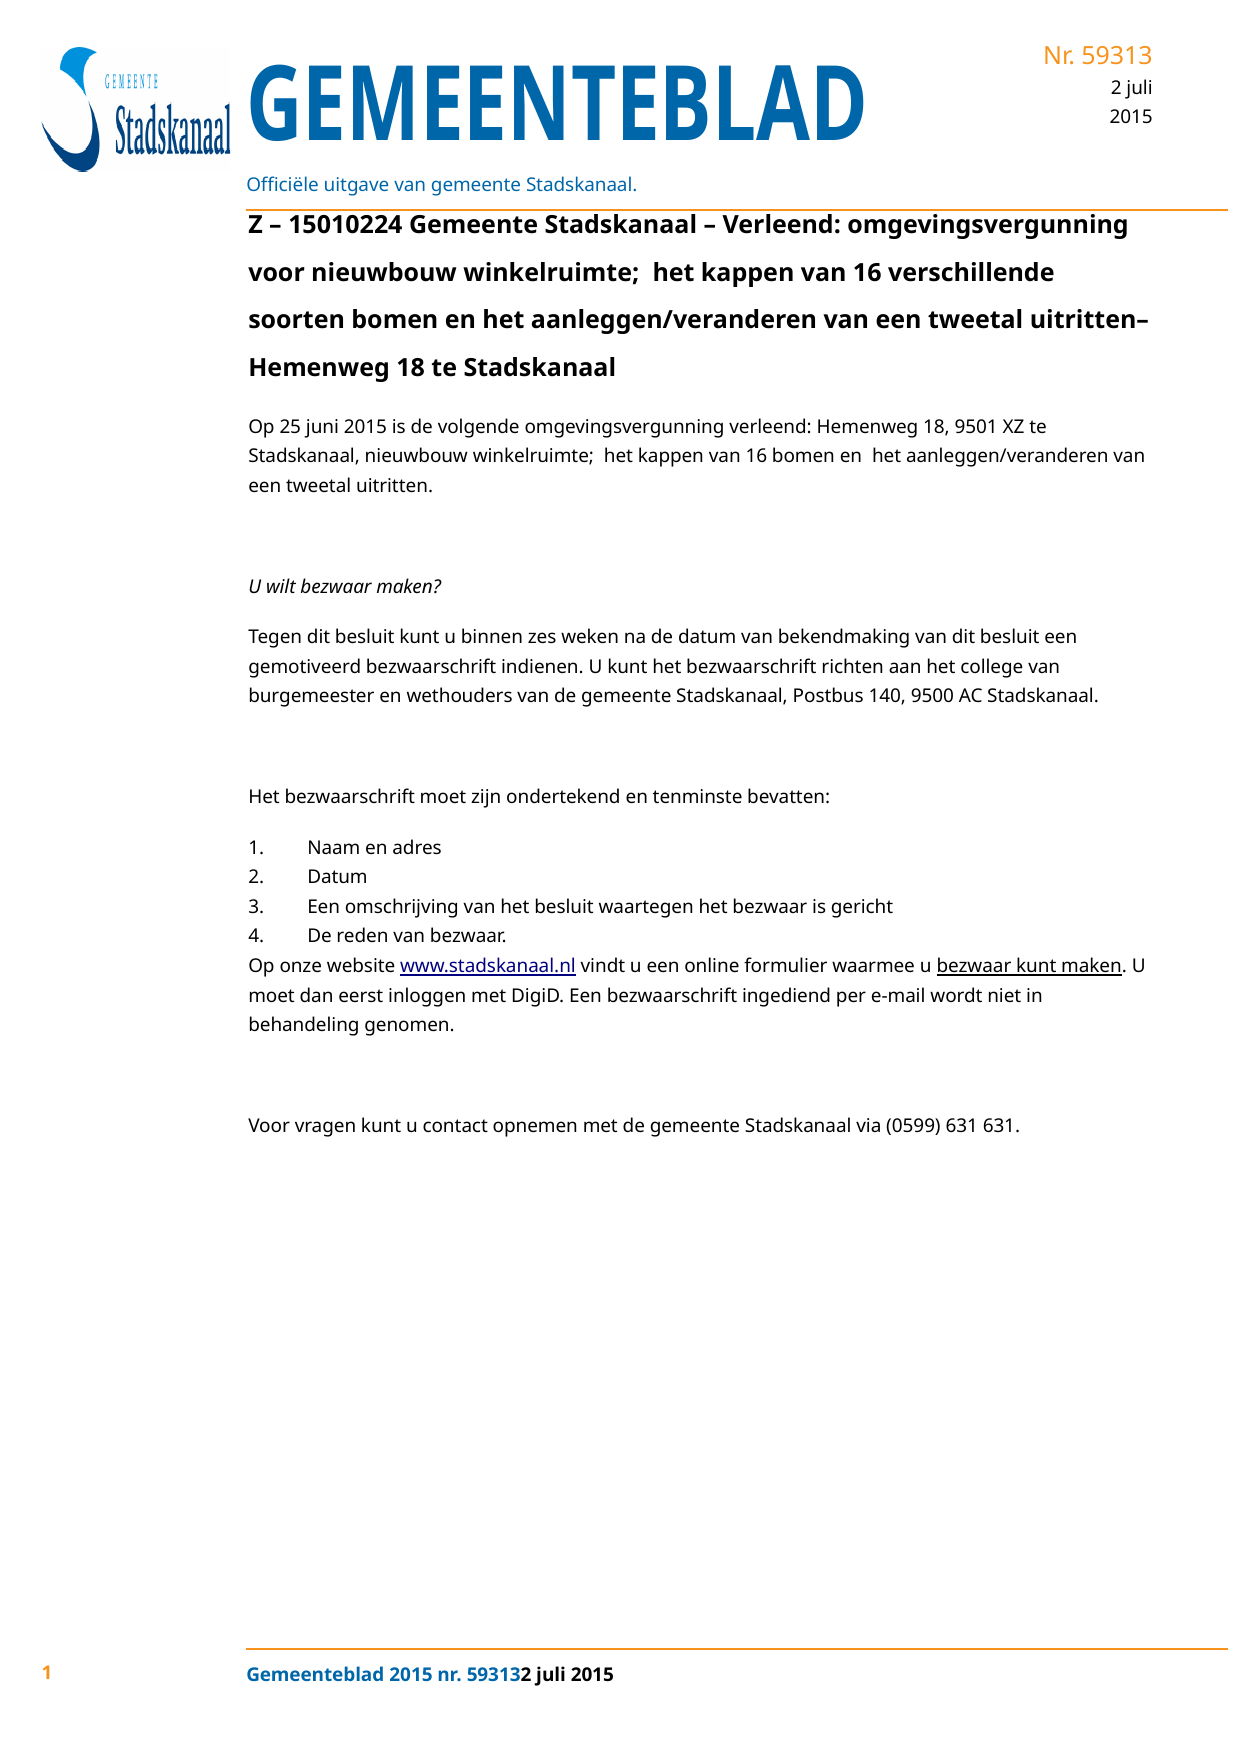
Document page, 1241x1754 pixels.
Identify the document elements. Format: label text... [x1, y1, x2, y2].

text Het bezwaarschrift moet zijn ondertekend en tenminste bevatten: [248, 783, 1152, 809]
list Naam en adres [248, 834, 1152, 860]
text Z – 15010224 Gemeente Stadskanaal – Verleend: omgevingsvergunning voor nieuwbouw winkelruimte; het kappen van 16 verschillende soorten bomen en het aanleggen/veranderen van een tweetal uitritten– Hemenweg 18 te Stadskanaal [248, 211, 1152, 384]
list Een omschrijving van het besluit waartegen het bezwaar is gericht [248, 893, 1152, 919]
text Op onze website www.stadskanaal.nl vindt u een online formulier waarmee u bezwaar kunt maken. U moet dan eerst inloggen met DigiD. Een bezwaarschrift ingediend per e-mail wordt niet in behandeling genomen. [248, 952, 1152, 1037]
text Op 25 juni 2015 is de volgende omgevingsvergunning verleend: Hemenweg 18, 9501 XZ te Stadskanaal, nieuwbouw winkelruimte; het kappen van 16 bomen en het aanleggen/veranderen van een tweetal uitritten. [248, 413, 1152, 498]
text U wilt bezwaar maken? [248, 573, 1152, 599]
picture [41, 47, 231, 172]
list De reden van bezwaar. [248, 923, 1152, 948]
list Datum [248, 863, 1152, 889]
text Voor vragen kunt u contact opnemen met de gemeente Stadskanaal via (0599) 631 631. [248, 1112, 1152, 1138]
text Tegen dit besluit kunt u binnen zes weken na de datum van bekendmaking van dit besluit een gemotiveerd bezwaarschrift indienen. U kunt het bezwaarschrift richten aan het college van burgemeester en wethouders van de gemeente Stadskanaal, Postbus 140, 9500 AC Stadskanaal. [248, 623, 1152, 708]
